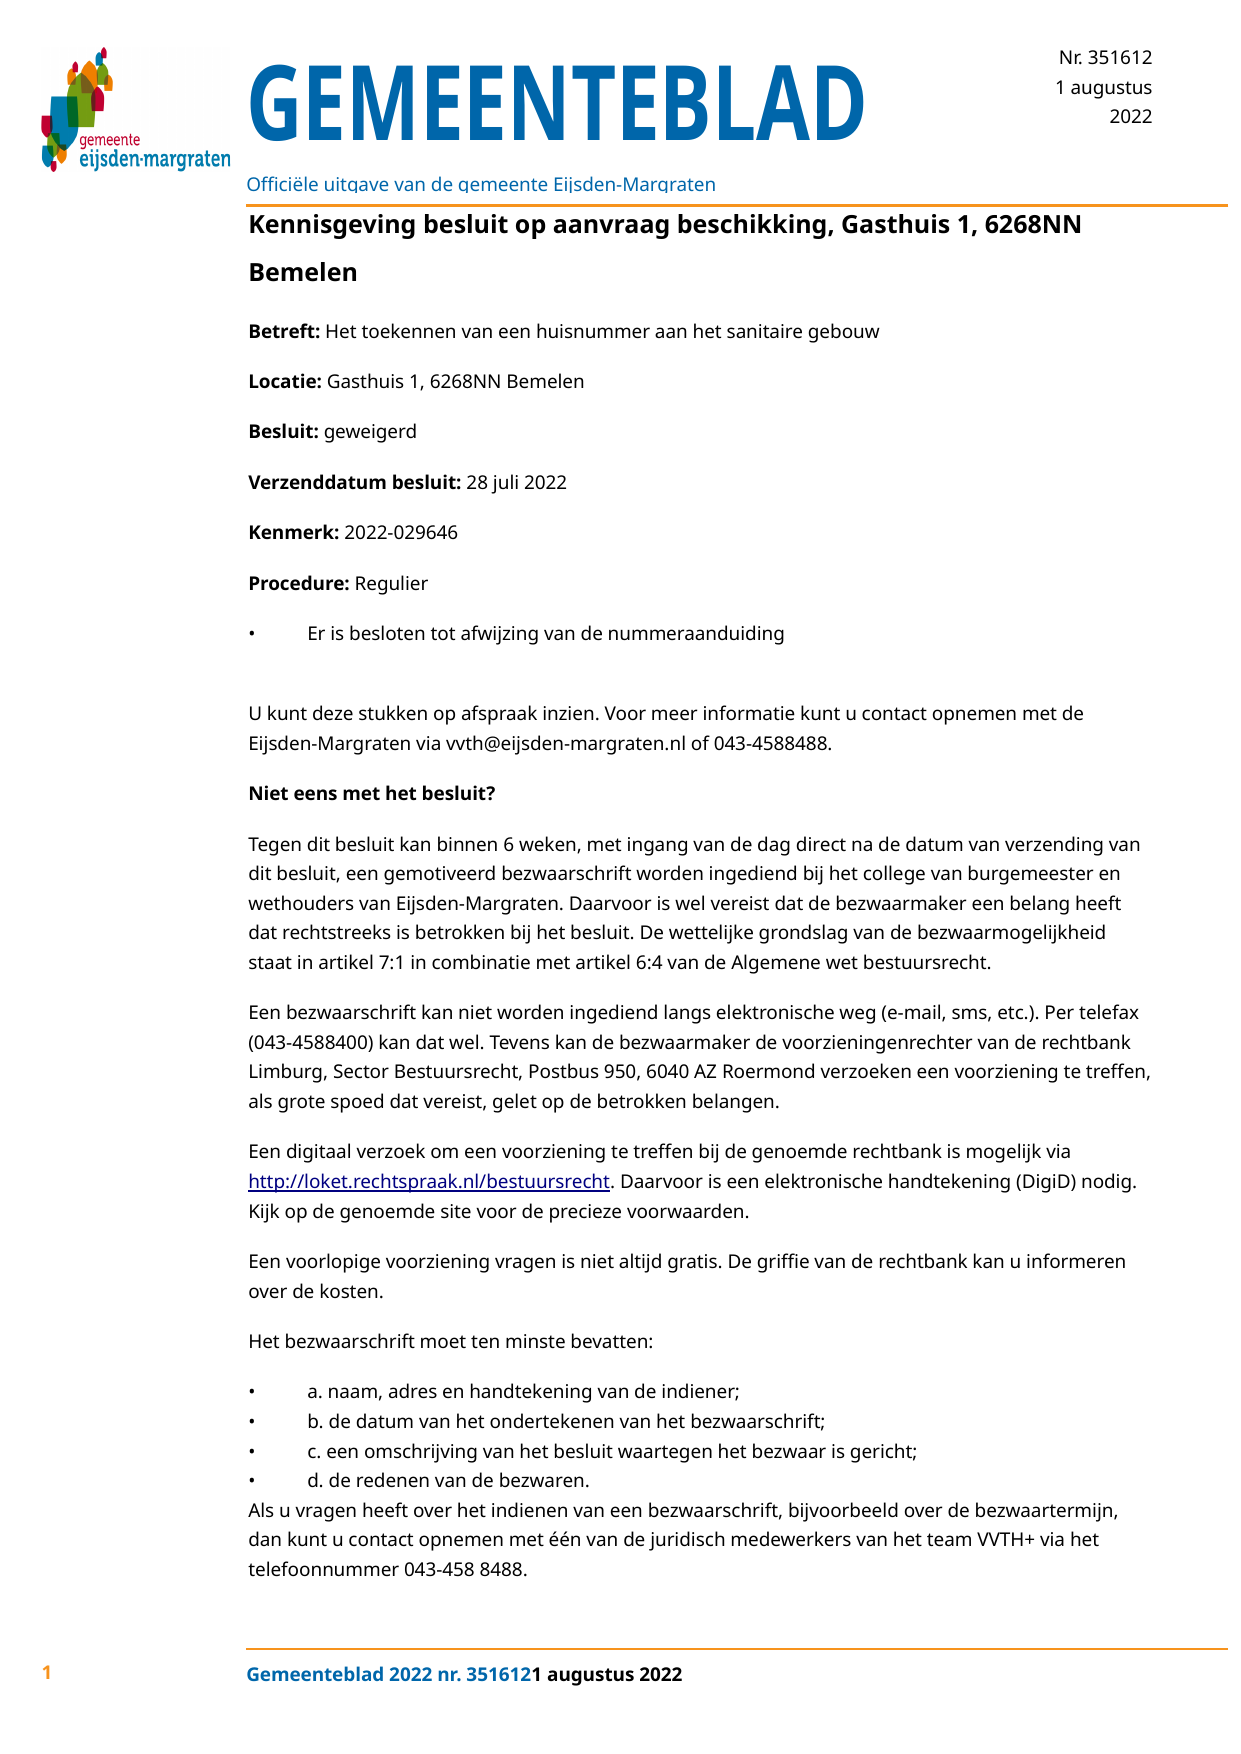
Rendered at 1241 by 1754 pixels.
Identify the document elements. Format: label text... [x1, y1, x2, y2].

list c. een omschrijving van het besluit waartegen het bezwaar is gericht; [248, 1438, 1152, 1464]
text Het bezwaarschrift moet ten minste bevatten: [248, 1328, 1152, 1354]
list a. naam, adres en handtekening van de indiener; [248, 1379, 1152, 1404]
list Er is besloten tot afwijzing van de nummeraanduiding [248, 620, 1152, 646]
list d. de redenen van de bezwaren. [248, 1467, 1152, 1493]
text Een voorlopige voorziening vragen is niet altijd gratis. De griffie van de rechtbank kan u informeren over de kosten. [248, 1248, 1152, 1304]
text U kunt deze stukken op afspraak inzien. Voor meer informatie kunt u contact opnemen met de Eijsden-Margraten via vvth@eijsden-margraten.nl of 043-4588488. [248, 700, 1152, 756]
text Een digitaal verzoek om een voorziening te treffen bij de genoemde rechtbank is mogelijk via http://loket.rechtspraak.nl/bestuursrecht. Daarvoor is een elektronische handtekening (DigiD) nodig. Kijk op de genoemde site voor de precieze voorwaarden. [248, 1139, 1152, 1224]
text Procedure: Regulier [248, 570, 1152, 596]
text Niet eens met het besluit? [248, 780, 1152, 806]
picture [41, 47, 231, 172]
text Kenmerk: 2022-029646 [248, 519, 1152, 545]
text Locatie: Gasthuis 1, 6268NN Bemelen [248, 368, 1152, 394]
list b. de datum van het ondertekenen van het bezwaarschrift; [248, 1408, 1152, 1434]
text Verzenddatum besluit: 28 juli 2022 [248, 469, 1152, 495]
text Kennisgeving besluit op aanvraag beschikking, Gasthuis 1, 6268NN Bemelen [248, 207, 1152, 288]
text Een bezwaarschrift kan niet worden ingediend langs elektronische weg (e-mail, sms, etc.). Per telefax (043-4588400) kan dat wel. Tevens kan de bezwaarmaker de voorzieningenrechter van de rechtbank Limburg, Sector Bestuursrecht, Postbus 950, 6040 AZ Roermond verzoeken een voorziening te treffen, als grote spoed dat vereist, gelet op de betrokken belangen. [248, 999, 1152, 1114]
text Als u vragen heeft over het indienen van een bezwaarschrift, bijvoorbeeld over de bezwaartermijn, dan kunt u contact opnemen met één van de juridisch medewerkers van het team VVTH+ via het telefoonnummer 043-458 8488. [248, 1497, 1152, 1582]
text Betreft: Het toekennen van een huisnummer aan het sanitaire gebouw [248, 318, 1152, 344]
text Tegen dit besluit kan binnen 6 weken, met ingang van de dag direct na de datum van verzending van dit besluit, een gemotiveerd bezwaarschrift worden ingediend bij het college van burgemeester en wethouders van Eijsden-Margraten. Daarvoor is wel vereist dat de bezwaarmaker een belang heeft dat rechtstreeks is betrokken bij het besluit. De wettelijke grondslag van de bezwaarmogelijkheid staat in artikel 7:1 in combinatie met artikel 6:4 van de Algemene wet bestuursrecht. [248, 831, 1152, 975]
text Besluit: geweigerd [248, 419, 1152, 444]
